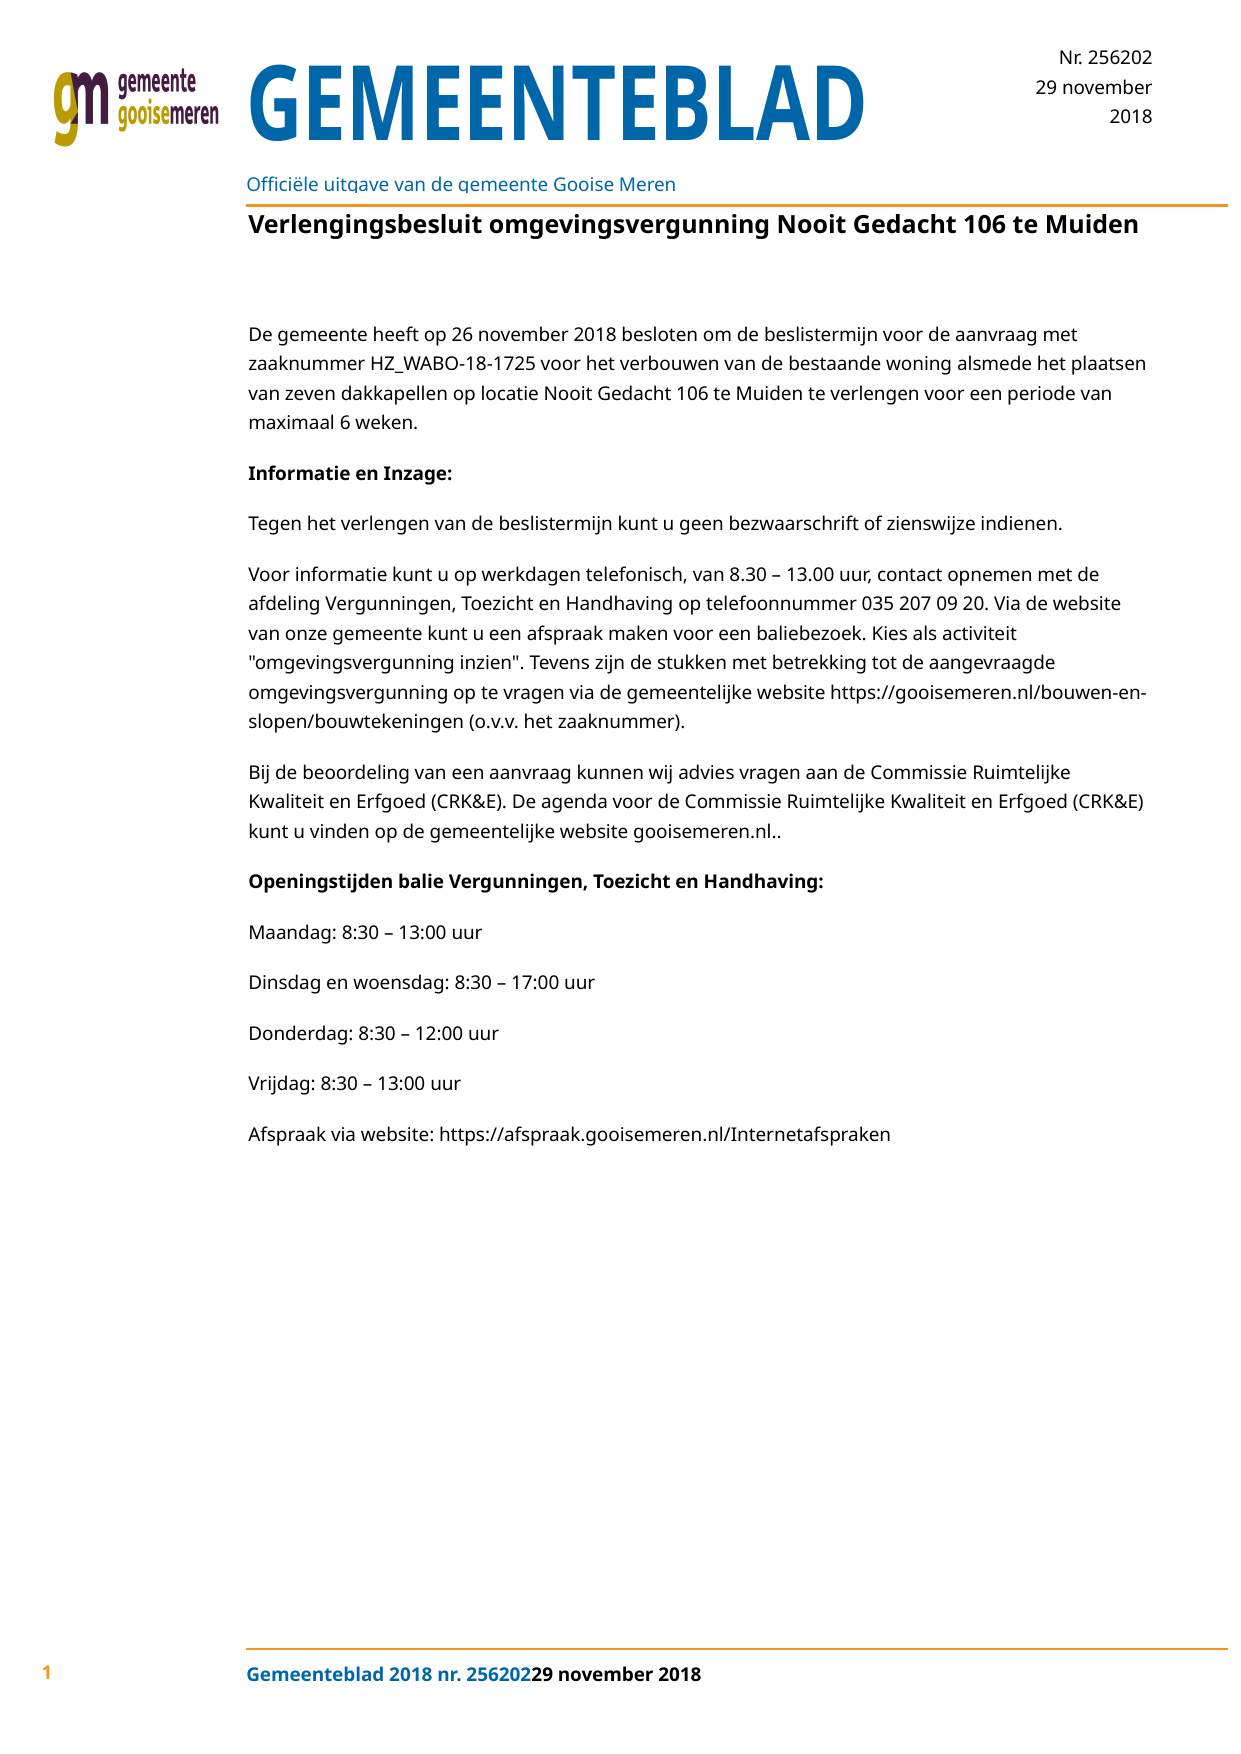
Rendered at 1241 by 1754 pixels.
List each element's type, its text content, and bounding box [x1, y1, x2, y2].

text Tegen het verlengen van de beslistermijn kunt u geen bezwaarschrift of zienswijze indienen. [248, 510, 1152, 536]
text Voor informatie kunt u op werkdagen telefonisch, van 8.30 – 13.00 uur, contact opnemen met de afdeling Vergunningen, Toezicht en Handhaving op telefoonnummer 035 207 09 20. Via de website van onze gemeente kunt u een afspraak maken voor een baliebezoek. Kies als activiteit "omgevingsvergunning inzien". Tevens zijn de stukken met betrekking tot de aangevraagde omgevingsvergunning op te vragen via de gemeentelijke website https://gooisemeren.nl/bouwen-en-slopen/bouwtekeningen (o.v.v. het zaaknummer). [248, 561, 1152, 734]
text Informatie en Inzage: [248, 460, 1152, 486]
text Bij de beoordeling van een aanvraag kunnen wij advies vragen aan de Commissie Ruimtelijke Kwaliteit en Erfgoed (CRK&E). De agenda voor de Commissie Ruimtelijke Kwaliteit en Erfgoed (CRK&E) kunt u vinden op de gemeentelijke website gooisemeren.nl.. [248, 759, 1152, 844]
text Maandag: 8:30 – 13:00 uur [248, 919, 1152, 945]
text De gemeente heeft op 26 november 2018 besloten om de beslistermijn voor de aanvraag met zaaknummer HZ_WABO-18-1725 voor het verbouwen van de bestaande woning alsmede het plaatsen van zeven dakkapellen op locatie Nooit Gedacht 106 te Muiden te verlengen voor een periode van maximaal 6 weken. [248, 321, 1152, 435]
text Openingstijden balie Vergunningen, Toezicht en Handhaving: [248, 869, 1152, 894]
text Donderdag: 8:30 – 12:00 uur [248, 1020, 1152, 1046]
text Verlengingsbesluit omgevingsvergunning Nooit Gedacht 106 te Muiden [248, 207, 1152, 241]
text Dinsdag en woensdag: 8:30 – 17:00 uur [248, 969, 1152, 995]
text Afspraak via website: https://afspraak.gooisemeren.nl/Internetafspraken [248, 1121, 1152, 1146]
picture [41, 47, 231, 172]
text Vrijdag: 8:30 – 13:00 uur [248, 1070, 1152, 1096]
